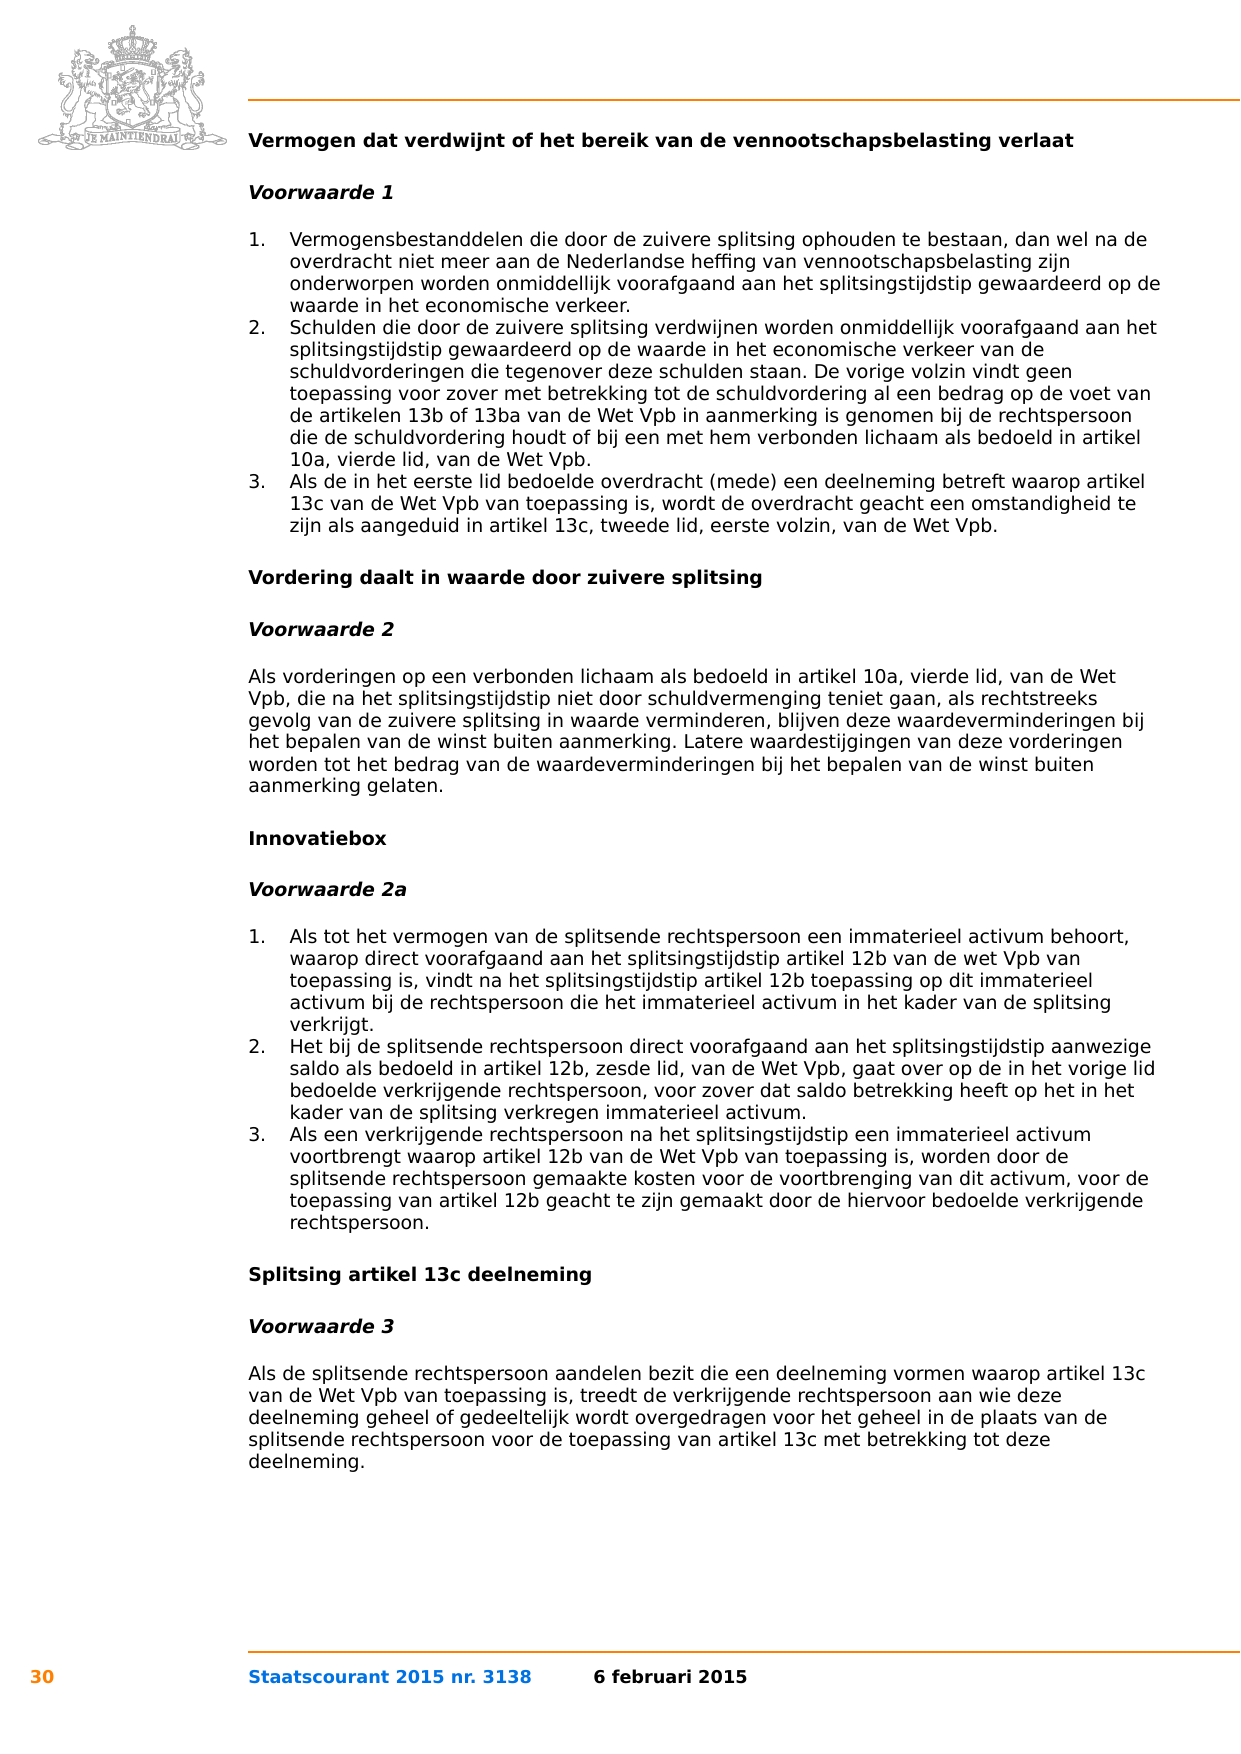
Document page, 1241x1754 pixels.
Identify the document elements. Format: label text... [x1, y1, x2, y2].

text 2. Schulden die door de zuivere splitsing verdwijnen worden onmiddellijk voorafgaand aan het splitsingstijdstip gewaardeerd op de waarde in het economische verkeer van de schuldvorderingen die tegenover deze schulden staan. De vorige volzin vindt geen toepassing voor zover met betrekking tot de schuldvordering al een bedrag op de voet van de artikelen 13b of 13ba van de Wet Vpb in aanmerking is genomen bij de rechtspersoon die de schuldvordering houdt of bij een met hem verbonden lichaam als bedoeld in artikel 10a, vierde lid, van de Wet Vpb. [248, 317, 1163, 471]
text Als vorderingen op een verbonden lichaam als bedoeld in artikel 10a, vierde lid, van de Wet Vpb, die na het splitsingstijdstip niet door schuldvermenging teniet gaan, als rechtstreeks gevolg van de zuivere splitsing in waarde verminderen, blijven deze waardeverminderingen bij het bepalen van de winst buiten aanmerking. Latere waardestijgingen van deze vorderingen worden tot het bedrag van de waardeverminderingen bij het bepalen van de winst buiten aanmerking gelaten. [248, 666, 1163, 797]
text 2. Het bij de splitsende rechtspersoon direct voorafgaand aan het splitsingstijdstip aanwezige saldo als bedoeld in artikel 12b, zesde lid, van de Wet Vpb, gaat over op de in het vorige lid bedoelde verkrijgende rechtspersoon, voor zover dat saldo betrekking heeft op het in het kader van de splitsing verkregen immaterieel activum. [248, 1036, 1163, 1124]
subtitle Splitsing artikel 13c deelneming [248, 1264, 1163, 1286]
text 3. Als een verkrijgende rechtspersoon na het splitsingstijdstip een immaterieel activum voortbrengt waarop artikel 12b van de Wet Vpb van toepassing is, worden door de splitsende rechtspersoon gemaakte kosten voor de voortbrenging van dit activum, voor de toepassing van artikel 12b geacht te zijn gemaakt door de hiervoor bedoelde verkrijgende rechtspersoon. [248, 1124, 1163, 1234]
subtitle Vordering daalt in waarde door zuivere splitsing [248, 567, 1163, 588]
subtitle Voorwaarde 3 [248, 1316, 1163, 1338]
text 3. Als de in het eerste lid bedoelde overdracht (mede) een deelneming betreft waarop artikel 13c van de Wet Vpb van toepassing is, wordt de overdracht geacht een omstandigheid te zijn als aangeduid in artikel 13c, tweede lid, eerste volzin, van de Wet Vpb. [248, 471, 1163, 537]
picture [38, 25, 227, 150]
text 1. Als tot het vermogen van de splitsende rechtspersoon een immaterieel activum behoort, waarop direct voorafgaand aan het splitsingstijdstip artikel 12b van de wet Vpb van toepassing is, vindt na het splitsingstijdstip artikel 12b toepassing op dit immaterieel activum bij de rechtspersoon die het immaterieel activum in het kader van de splitsing verkrijgt. [248, 926, 1163, 1036]
subtitle Vermogen dat verdwijnt of het bereik van de vennootschapsbelasting verlaat [248, 130, 1163, 152]
text 1. Vermogensbestanddelen die door de zuivere splitsing ophouden te bestaan, dan wel na de overdracht niet meer aan de Nederlandse heffing van vennootschapsbelasting zijn onderworpen worden onmiddellijk voorafgaand aan het splitsingstijdstip gewaardeerd op de waarde in het economische verkeer. [248, 229, 1163, 317]
text Als de splitsende rechtspersoon aandelen bezit die een deelneming vormen waarop artikel 13c van de Wet Vpb van toepassing is, treedt de verkrijgende rechtspersoon aan wie deze deelneming geheel of gedeeltelijk wordt overgedragen voor het geheel in de plaats van de splitsende rechtspersoon voor de toepassing van artikel 13c met betrekking tot deze deelneming. [248, 1363, 1163, 1473]
subtitle Voorwaarde 2 [248, 618, 1163, 641]
subtitle Voorwaarde 1 [248, 182, 1163, 204]
subtitle Innovatiebox [248, 827, 1163, 849]
subtitle Voorwaarde 2a [248, 879, 1163, 901]
